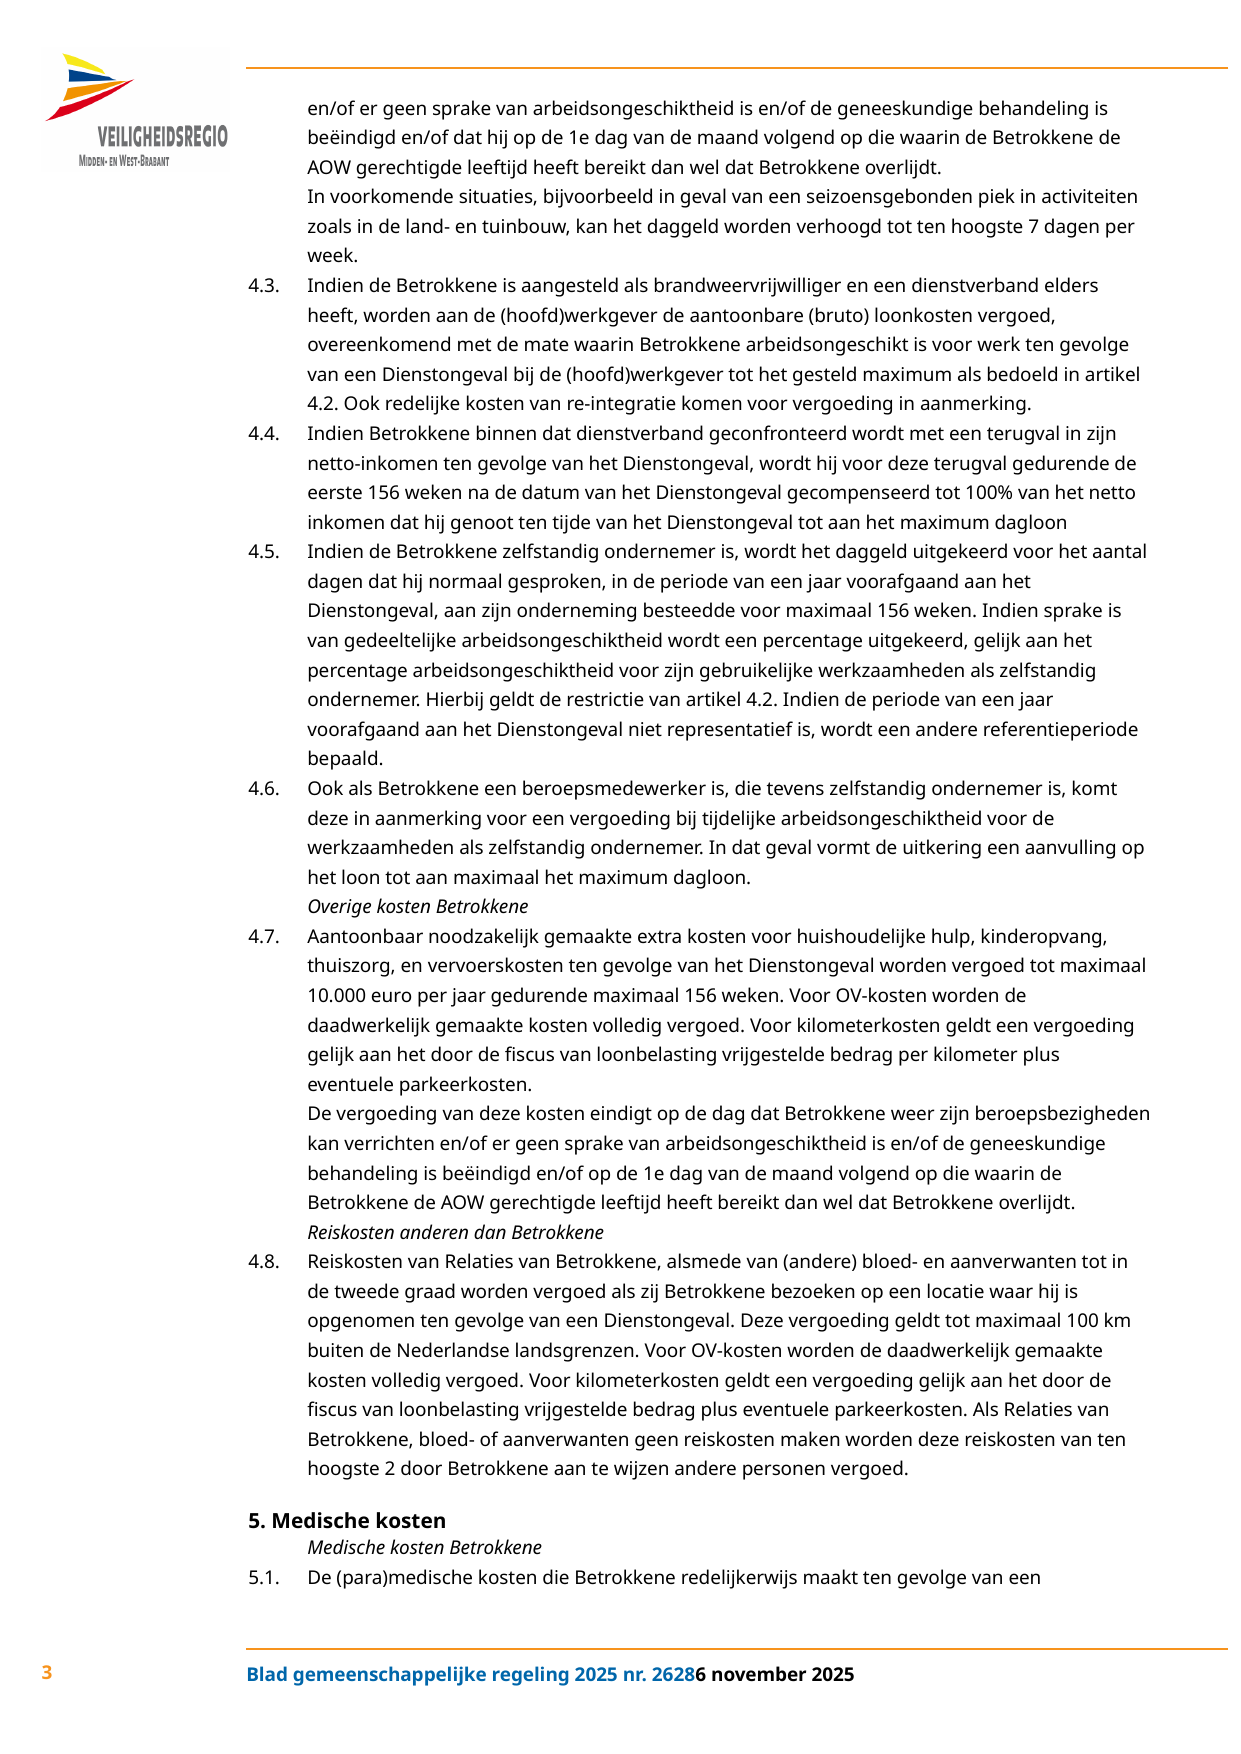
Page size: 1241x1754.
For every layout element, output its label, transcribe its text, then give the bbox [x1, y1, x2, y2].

list en/of er geen sprake van arbeidsongeschiktheid is en/of de geneeskundige behandeling is beëindigd en/of dat hij op de 1e dag van de maand volgend op die waarin de Betrokkene de AOW gerechtigde leeftijd heeft bereikt dan wel dat Betrokkene overlijdt. [248, 95, 1152, 180]
list Indien de Betrokkene is aangesteld als brandweervrijwilliger en een dienstverband elders heeft, worden aan de (hoofd)werkgever de aantoonbare (bruto) loonkosten vergoed, overeenkomend met de mate waarin Betrokkene arbeidsongeschikt is voor werk ten gevolge van een Dienstongeval bij de (hoofd)werkgever tot het gesteld maximum als bedoeld in artikel 4.2. Ook redelijke kosten van re-integratie komen voor vergoeding in aanmerking. [248, 272, 1152, 416]
list Indien de Betrokkene zelfstandig ondernemer is, wordt het daggeld uitgekeerd voor het aantal dagen dat hij normaal gesproken, in de periode van een jaar voorafgaand aan het Dienstongeval, aan zijn onderneming besteedde voor maximaal 156 weken. Indien sprake is van gedeeltelijke arbeidsongeschiktheid wordt een percentage uitgekeerd, gelijk aan het percentage arbeidsongeschiktheid voor zijn gebruikelijke werkzaamheden als zelfstandig ondernemer. Hierbij geldt de restrictie van artikel 4.2. Indien de periode van een jaar voorafgaand aan het Dienstongeval niet representatief is, wordt een andere referentieperiode bepaald. [248, 538, 1152, 771]
list Medische kosten Betrokkene [248, 1534, 1152, 1560]
list De (para)medische kosten die Betrokkene redelijkerwijs maakt ten gevolge van een [248, 1564, 1152, 1590]
list Ook als Betrokkene een beroepsmedewerker is, die tevens zelfstandig ondernemer is, komt deze in aanmerking voor een vergoeding bij tijdelijke arbeidsongeschiktheid voor de werkzaamheden als zelfstandig ondernemer. In dat geval vormt de uitkering een aanvulling op het loon tot aan maximaal het maximum dagloon. [248, 775, 1152, 890]
list De vergoeding van deze kosten eindigt op de dag dat Betrokkene weer zijn beroepsbezigheden kan verrichten en/of er geen sprake van arbeidsongeschiktheid is en/of de geneeskundige behandeling is beëindigd en/of op de 1e dag van de maand volgend op die waarin de Betrokkene de AOW gerechtigde leeftijd heeft bereikt dan wel dat Betrokkene overlijdt. [248, 1101, 1152, 1215]
list Reiskosten anderen dan Betrokkene [248, 1219, 1152, 1245]
list Aantoonbaar noodzakelijk gemaakte extra kosten voor huishoudelijke hulp, kinderopvang, thuiszorg, en vervoerskosten ten gevolge van het Dienstongeval worden vergoed tot maximaal 10.000 euro per jaar gedurende maximaal 156 weken. Voor OV-kosten worden de daadwerkelijk gemaakte kosten volledig vergoed. Voor kilometerkosten geldt een vergoeding gelijk aan het door de fiscus van loonbelasting vrijgestelde bedrag per kilometer plus eventuele parkeerkosten. [248, 923, 1152, 1097]
list Indien Betrokkene binnen dat dienstverband geconfronteerd wordt met een terugval in zijn netto-inkomen ten gevolge van het Dienstongeval, wordt hij voor deze terugval gedurende de eerste 156 weken na de datum van het Dienstongeval gecompenseerd tot 100% van het netto inkomen dat hij genoot ten tijde van het Dienstongeval tot aan het maximum dagloon [248, 420, 1152, 535]
list Overige kosten Betrokkene [248, 893, 1152, 919]
list In voorkomende situaties, bijvoorbeeld in geval van een seizoensgebonden piek in activiteiten zoals in de land- en tuinbouw, kan het daggeld worden verhoogd tot ten hoogste 7 dagen per week. [248, 183, 1152, 268]
text 5. Medische kosten [248, 1506, 1152, 1534]
picture [41, 47, 231, 172]
list Reiskosten van Relaties van Betrokkene, alsmede van (andere) bloed- en aanverwanten tot in de tweede graad worden vergoed als zij Betrokkene bezoeken op een locatie waar hij is opgenomen ten gevolge van een Dienstongeval. Deze vergoeding geldt tot maximaal 100 km buiten de Nederlandse landsgrenzen. Voor OV-kosten worden de daadwerkelijk gemaakte kosten volledig vergoed. Voor kilometerkosten geldt een vergoeding gelijk aan het door de fiscus van loonbelasting vrijgestelde bedrag plus eventuele parkeerkosten. Als Relaties van Betrokkene, bloed- of aanverwanten geen reiskosten maken worden deze reiskosten van ten hoogste 2 door Betrokkene aan te wijzen andere personen vergoed. [248, 1248, 1152, 1481]
